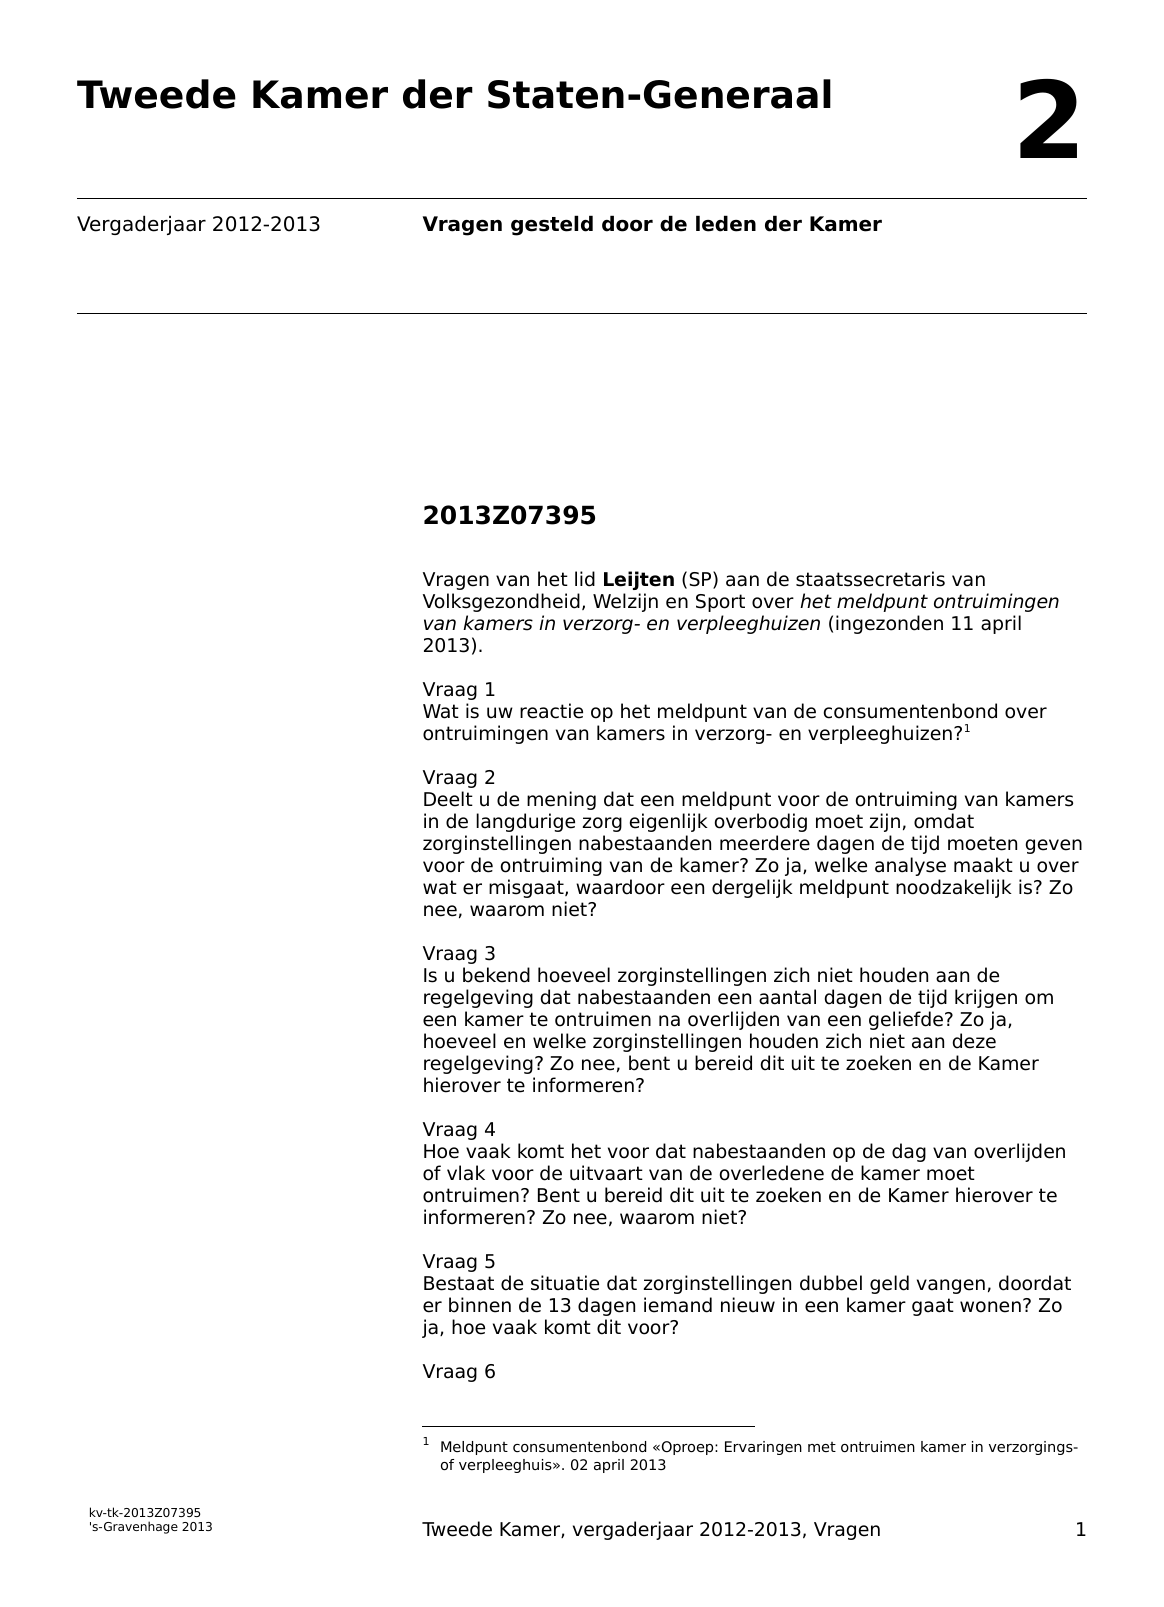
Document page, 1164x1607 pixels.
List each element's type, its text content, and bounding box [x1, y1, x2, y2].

text Vraag 2 [422, 767, 1087, 789]
text Vraag 3 [422, 943, 1087, 965]
text Meldpunt consumentenbond «Oproep: Ervaringen met ontruimen kamer in verzorgings- of verpleeghuis». 02 april 2013 [422, 1435, 1087, 1474]
table_header 2 [886, 59, 1087, 198]
text Vragen van het lid Leijten (SP) aan de staatssecretaris van Volksgezondheid, Welzijn en Sport over het meldpunt ontruimingen van kamers in verzorg- en verpleeghuizen (ingezonden 11 april 2013). [422, 569, 1087, 657]
text Deelt u de mening dat een meldpunt voor de ontruiming van kamers in de langdurige zorg eigenlijk overbodig moet zijn, omdat zorginstellingen nabestaanden meerdere dagen de tijd moeten geven voor de ontruiming van de kamer? Zo ja, welke analyse maakt u over wat er misgaat, waardoor een dergelijk meldpunt noodzakelijk is? Zo nee, waarom niet? [422, 789, 1087, 921]
text Bestaat de situatie dat zorginstellingen dubbel geld vangen, doordat er binnen de 13 dagen iemand nieuw in een kamer gaat wonen? Zo ja, hoe vaak komt dit voor? [422, 1273, 1087, 1339]
table_cell Vragen gesteld door de leden der Kamer [422, 199, 1087, 313]
text 2013Z07395 [422, 501, 1087, 531]
table_cell Vergaderjaar 2012-2013 [77, 199, 422, 313]
table_header Tweede Kamer der Staten-Generaal [77, 59, 886, 198]
text Vraag 5 [422, 1251, 1087, 1273]
text kv-tk-2013Z07395 [88, 1506, 323, 1520]
text Hoe vaak komt het voor dat nabestaanden op de dag van overlijden of vlak voor de uitvaart van de overledene de kamer moet ontruimen? Bent u bereid dit uit te zoeken en de Kamer hierover te informeren? Zo nee, waarom niet? [422, 1141, 1087, 1229]
text Vraag 6 [422, 1361, 1087, 1383]
text Is u bekend hoeveel zorginstellingen zich niet houden aan de regelgeving dat nabestaanden een aantal dagen de tijd krijgen om een kamer te ontruimen na overlijden van een geliefde? Zo ja, hoeveel en welke zorginstellingen houden zich niet aan deze regelgeving? Zo nee, bent u bereid dit uit te zoeken en de Kamer hierover te informeren? [422, 965, 1087, 1097]
text 's-Gravenhage 2013 [88, 1520, 323, 1534]
text Vraag 1 [422, 679, 1087, 701]
text Vraag 4 [422, 1119, 1087, 1141]
text Wat is uw reactie op het meldpunt van de consumentenbond over ontruimingen van kamers in verzorg- en verpleeghuizen? [422, 701, 1087, 745]
